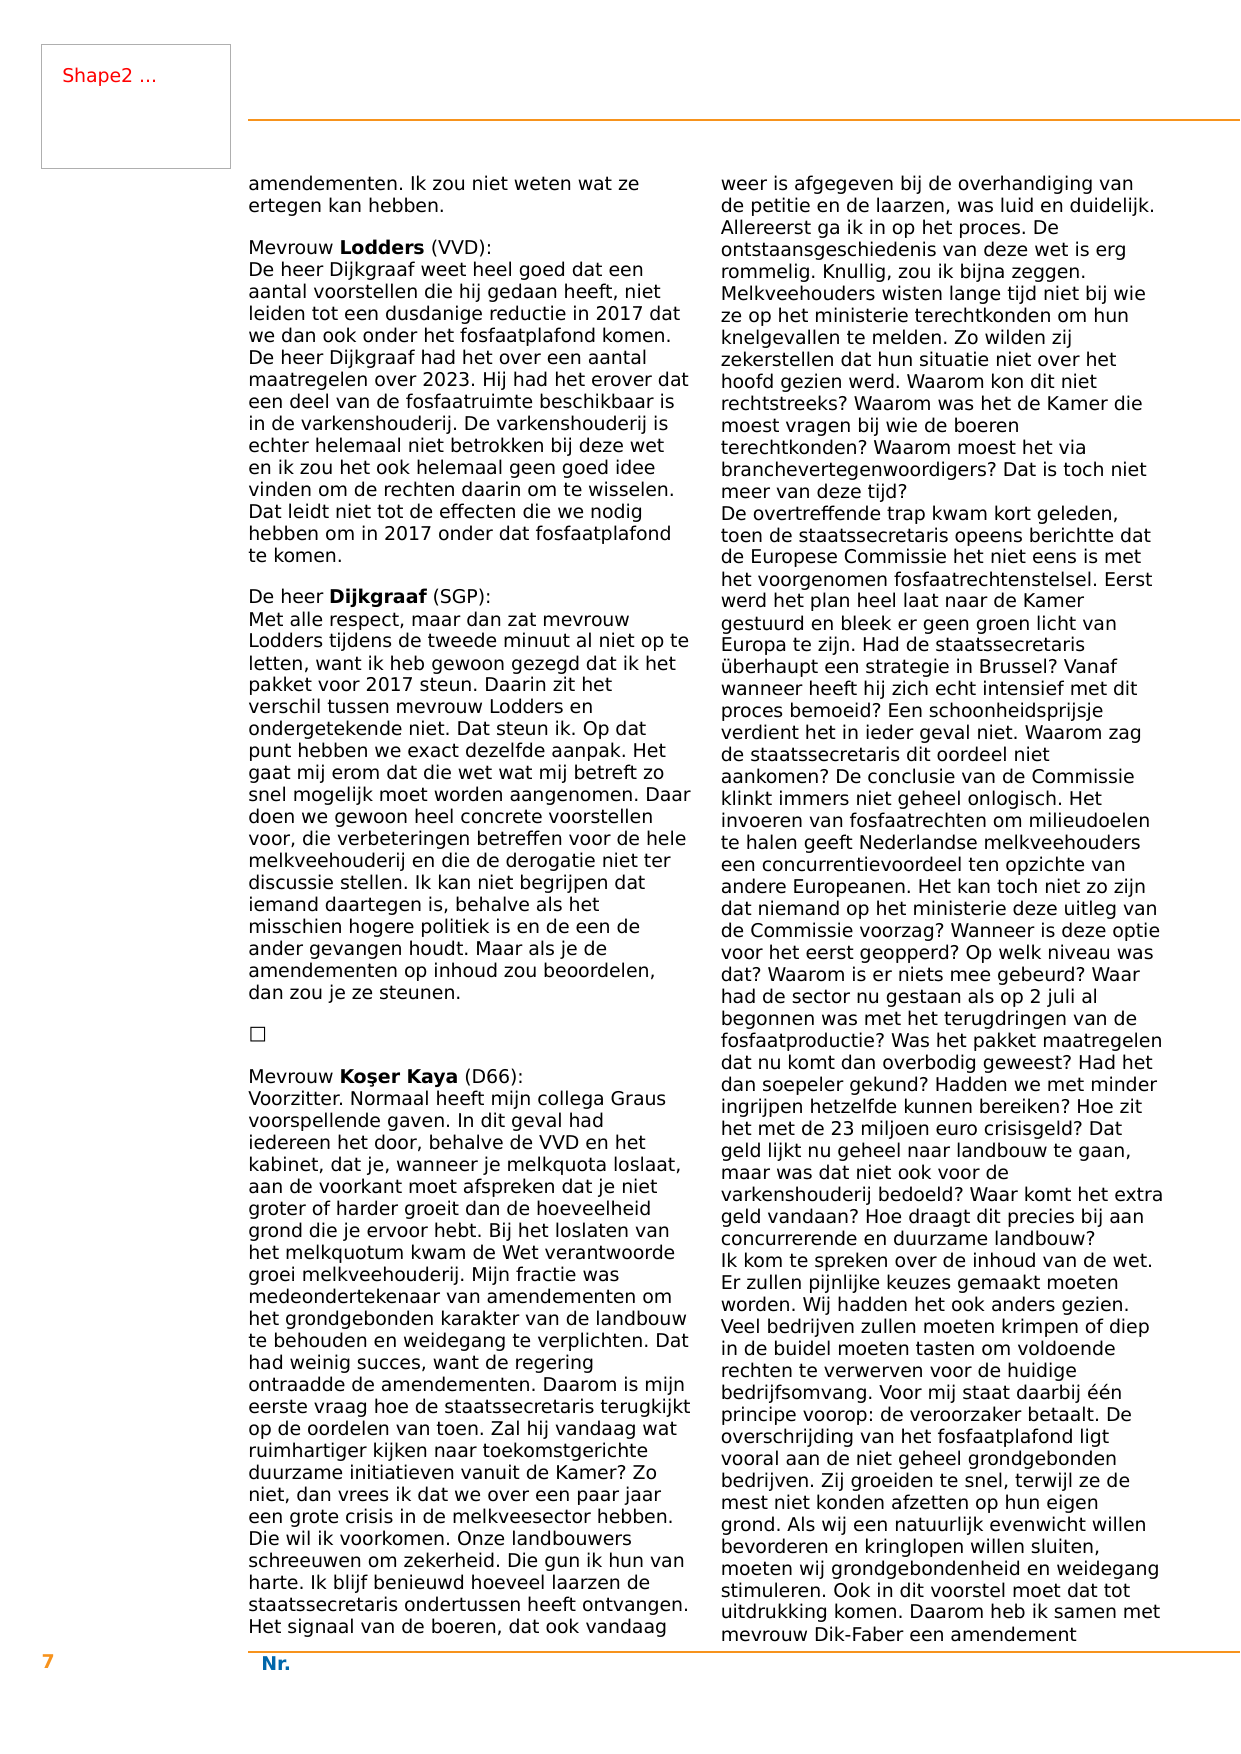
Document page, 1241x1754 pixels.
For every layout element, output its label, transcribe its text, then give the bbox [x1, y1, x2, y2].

text Allereerst ga ik in op het proces. De ontstaansgeschiedenis van deze wet is erg rommelig. Knullig, zou ik bijna zeggen. Melkveehouders wisten lange tijd niet bij wie ze op het ministerie terechtkonden om hun knelgevallen te melden. Zo wilden zij zekerstellen dat hun situatie niet over het hoofd gezien werd. Waarom kon dit niet rechtstreeks? Waarom was het de Kamer die moest vragen bij wie de boeren terechtkonden? Waarom moest het via branchevertegenwoordigers? Dat is toch niet meer van deze tijd? [721, 217, 1163, 502]
text De heer Dijkgraaf (SGP): [248, 586, 691, 608]
text De overtreffende trap kwam kort geleden, toen de staatssecretaris opeens berichtte dat de Europese Commissie het niet eens is met het voorgenomen fosfaatrechtenstelsel. Eerst werd het plan heel laat naar de Kamer gestuurd en bleek er geen groen licht van Europa te zijn. Had de staatssecretaris überhaupt een strategie in Brussel? Vanaf wanneer heeft hij zich echt intensief met dit proces bemoeid? Een schoonheidsprijsje verdient het in ieder geval niet. Waarom zag de staatssecretaris dit oordeel niet aankomen? De conclusie van de Commissie klinkt immers niet geheel onlogisch. Het invoeren van fosfaatrechten om milieudoelen te halen geeft Nederlandse melkveehouders een concurrentievoordeel ten opzichte van andere Europeanen. Het kan toch niet zo zijn dat niemand op het ministerie deze uitleg van de Commissie voorzag? Wanneer is deze optie voor het eerst geopperd? Op welk niveau was dat? Waarom is er niets mee gebeurd? Waar had de sector nu gestaan als op 2 juli al begonnen was met het terugdringen van de fosfaatproductie? Was het pakket maatregelen dat nu komt dan overbodig geweest? Had het dan soepeler gekund? Hadden we met minder ingrijpen hetzelfde kunnen bereiken? Hoe zit het met de 23 miljoen euro crisisgeld? Dat geld lijkt nu geheel naar landbouw te gaan, maar was dat niet ook voor de varkenshouderij bedoeld? Waar komt het extra geld vandaan? Hoe draagt dit precies bij aan concurrerende en duurzame landbouw? [721, 502, 1163, 1250]
text De heer Dijkgraaf weet heel goed dat een aantal voorstellen die hij gedaan heeft, niet leiden tot een dusdanige reductie in 2017 dat we dan ook onder het fosfaatplafond komen. De heer Dijkgraaf had het over een aantal maatregelen over 2023. Hij had het erover dat een deel van de fosfaatruimte beschikbaar is in de varkenshouderij. De varkenshouderij is echter helemaal niet betrokken bij deze wet en ik zou het ook helemaal geen goed idee vinden om de rechten daarin om te wisselen. Dat leidt niet tot de effecten die we nodig hebben om in 2017 onder dat fosfaatplafond te komen. [248, 259, 691, 566]
text Met alle respect, maar dan zat mevrouw Lodders tijdens de tweede minuut al niet op te letten, want ik heb gewoon gezegd dat ik het pakket voor 2017 steun. Daarin zit het verschil tussen mevrouw Lodders en ondergetekende niet. Dat steun ik. Op dat punt hebben we exact dezelfde aanpak. Het gaat mij erom dat die wet wat mij betreft zo snel mogelijk moet worden aangenomen. Daar doen we gewoon heel concrete voorstellen voor, die verbeteringen betreffen voor de hele melkveehouderij en die de derogatie niet ter discussie stellen. Ik kan niet begrijpen dat iemand daartegen is, behalve als het misschien hogere politiek is en de een de ander gevangen houdt. Maar als je de amendementen op inhoud zou beoordelen, dan zou je ze steunen. [248, 608, 691, 1004]
text weer is afgegeven bij de overhandiging van de petitie en de laarzen, was luid en duidelijk. [721, 173, 1163, 217]
text Mevrouw Koşer Kaya (D66): [248, 1066, 691, 1088]
text ⬜ [248, 1024, 691, 1046]
text Ik kom te spreken over de inhoud van de wet. Er zullen pijnlijke keuzes gemaakt moeten worden. Wij hadden het ook anders gezien. Veel bedrijven zullen moeten krimpen of diep in de buidel moeten tasten om voldoende rechten te verwerven voor de huidige bedrijfsomvang. Voor mij staat daarbij één principe voorop: de veroorzaker betaalt. De overschrijding van het fosfaatplafond ligt vooral aan de niet geheel grondgebonden bedrijven. Zij groeiden te snel, terwijl ze de mest niet konden afzetten op hun eigen grond. Als wij een natuurlijk evenwicht willen bevorderen en kringlopen willen sluiten, moeten wij grondgebondenheid en weidegang stimuleren. Ook in dit voorstel moet dat tot uitdrukking komen. Daarom heb ik samen met mevrouw Dik-Faber een amendement [721, 1250, 1163, 1645]
text Mevrouw Lodders (VVD): [248, 237, 691, 259]
text amendementen. Ik zou niet weten wat ze ertegen kan hebben. [248, 173, 691, 217]
text Voorzitter. Normaal heeft mijn collega Graus voorspellende gaven. In dit geval had iedereen het door, behalve de VVD en het kabinet, dat je, wanneer je melkquota loslaat, aan de voorkant moet afspreken dat je niet groter of harder groeit dan de hoeveelheid grond die je ervoor hebt. Bij het loslaten van het melkquotum kwam de Wet verantwoorde groei melkveehouderij. Mijn fractie was medeondertekenaar van amendementen om het grondgebonden karakter van de landbouw te behouden en weidegang te verplichten. Dat had weinig succes, want de regering ontraadde de amendementen. Daarom is mijn eerste vraag hoe de staatssecretaris terugkijkt op de oordelen van toen. Zal hij vandaag wat ruimhartiger kijken naar toekomstgerichte duurzame initiatieven vanuit de Kamer? Zo niet, dan vrees ik dat we over een paar jaar een grote crisis in de melkveesector hebben. Die wil ik voorkomen. Onze landbouwers schreeuwen om zekerheid. Die gun ik hun van harte. Ik blijf benieuwd hoeveel laarzen de staatssecretaris ondertussen heeft ontvangen. Het signaal van de boeren, dat ook vandaag [248, 1088, 691, 1637]
